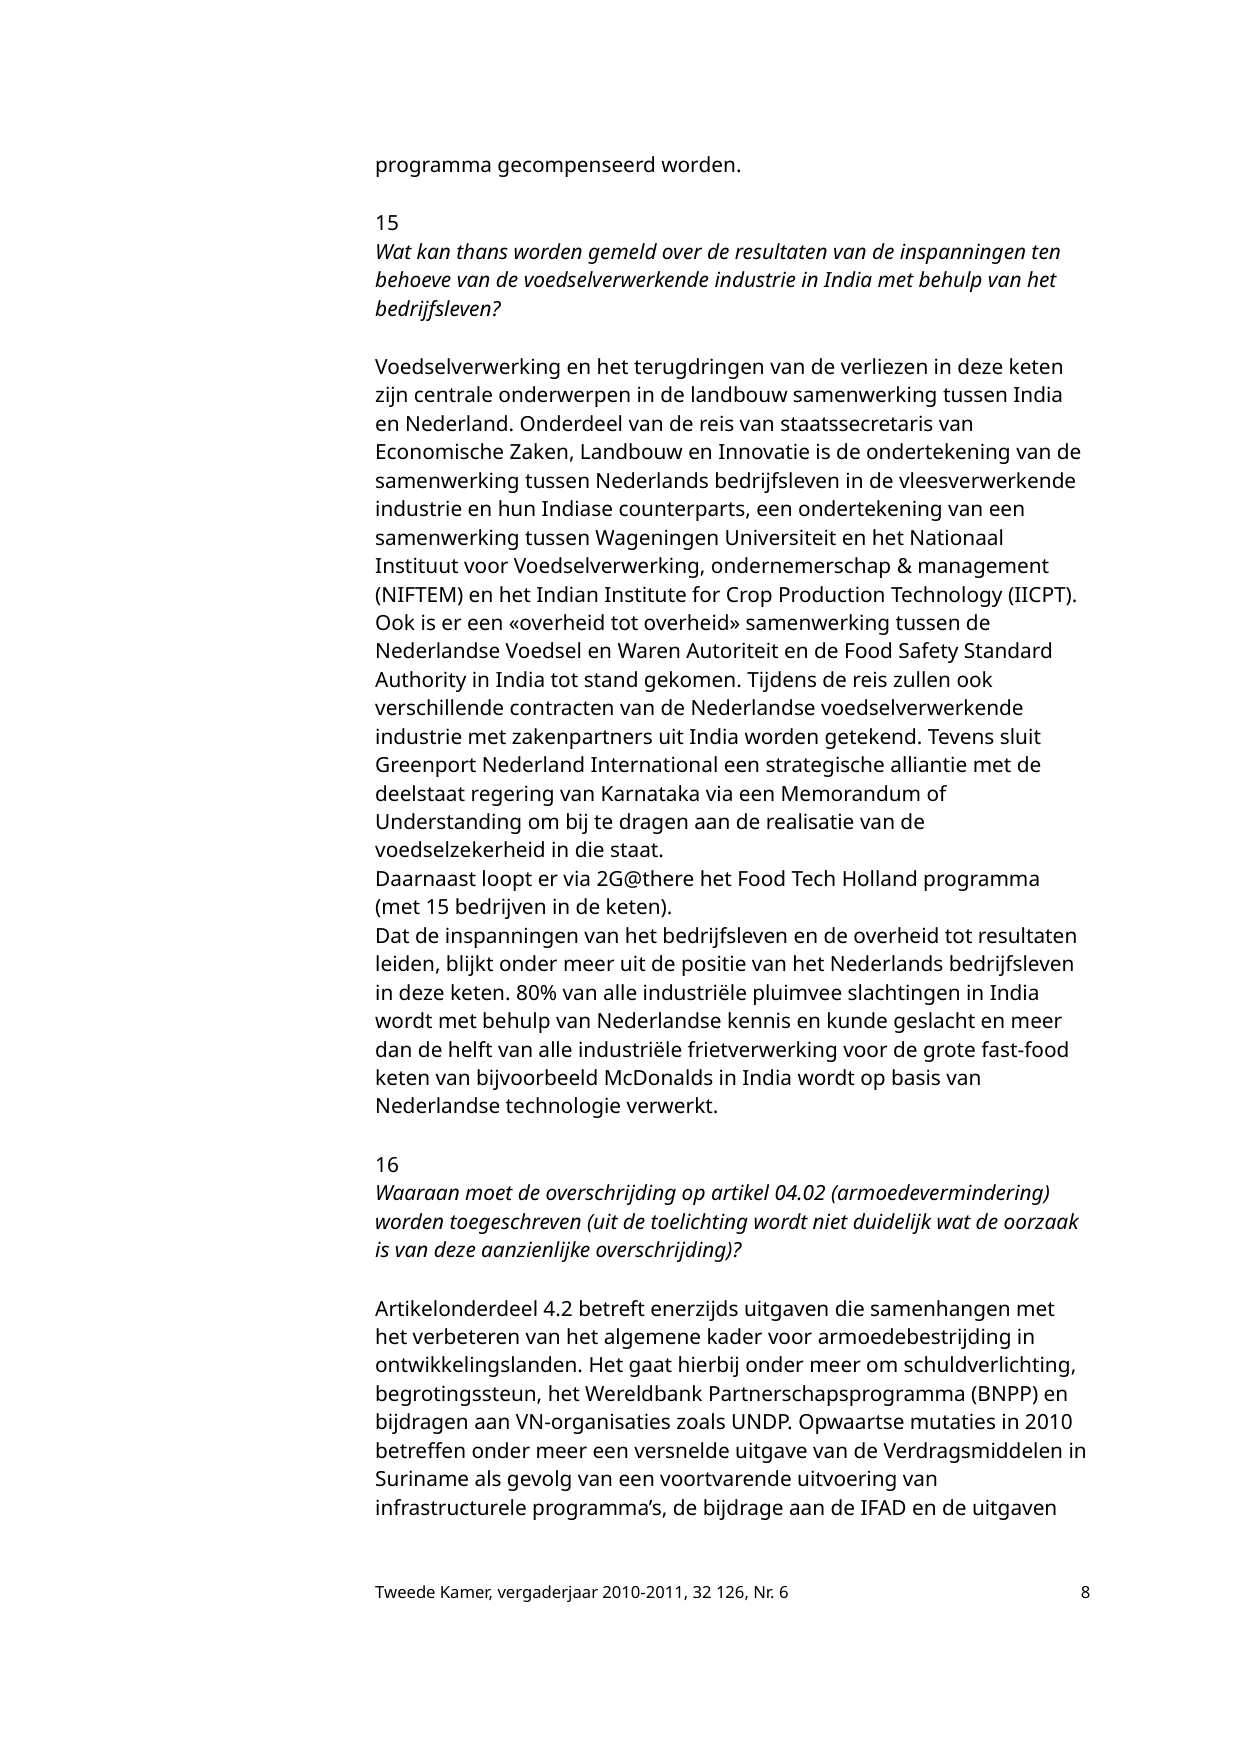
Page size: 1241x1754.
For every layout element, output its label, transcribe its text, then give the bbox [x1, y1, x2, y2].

text 15 [375, 208, 1090, 237]
text Wat kan thans worden gemeld over de resultaten van de inspanningen ten behoeve van de voedselverwerkende industrie in India met behulp van het bedrijfsleven? [375, 237, 1090, 322]
text Waaraan moet de overschrijding op artikel 04.02 (armoedevermindering) worden toegeschreven (uit de toelichting wordt niet duidelijk wat de oorzaak is van deze aanzienlijke overschrijding)? [375, 1178, 1090, 1264]
text 16 [375, 1150, 1090, 1178]
text Daarnaast loopt er via 2G@there het Food Tech Holland programma (met 15 bedrijven in de keten). [375, 864, 1090, 921]
text programma gecompenseerd worden. [375, 150, 1090, 178]
text Voedselverwerking en het terugdringen van de verliezen in deze keten zijn centrale onderwerpen in de landbouw samenwerking tussen India en Nederland. Onderdeel van de reis van staatssecretaris van Economische Zaken, Landbouw en Innovatie is de ondertekening van de samenwerking tussen Nederlands bedrijfsleven in de vleesverwerkende industrie en hun Indiase counterparts, een ondertekening van een samenwerking tussen Wageningen Universiteit en het Nationaal Instituut voor Voedselverwerking, ondernemerschap & management (NIFTEM) en het Indian Institute for Crop Production Technology (IICPT). Ook is er een «overheid tot overheid» samenwerking tussen de Nederlandse Voedsel en Waren Autoriteit en de Food Safety Standard Authority in India tot stand gekomen. Tijdens de reis zullen ook verschillende contracten van de Nederlandse voedselverwerkende industrie met zakenpartners uit India worden getekend. Tevens sluit Greenport Nederland International een strategische alliantie met de deelstaat regering van Karnataka via een Memorandum of Understanding om bij te dragen aan de realisatie van de voedselzekerheid in die staat. [375, 352, 1090, 864]
text Artikelonderdeel 4.2 betreft enerzijds uitgaven die samenhangen met het verbeteren van het algemene kader voor armoedebestrijding in ontwikkelingslanden. Het gaat hierbij onder meer om schuldverlichting, begrotingssteun, het Wereldbank Partnerschapsprogramma (BNPP) en bijdragen aan VN-organisaties zoals UNDP. Opwaartse mutaties in 2010 betreffen onder meer een versnelde uitgave van de Verdragsmiddelen in Suriname als gevolg van een voortvarende uitvoering van infrastructurele programma’s, de bijdrage aan de IFAD en de uitgaven [375, 1294, 1090, 1521]
text Dat de inspanningen van het bedrijfsleven en de overheid tot resultaten leiden, blijkt onder meer uit de positie van het Nederlands bedrijfsleven in deze keten. 80% van alle industriële pluimvee slachtingen in India wordt met behulp van Nederlandse kennis en kunde geslacht en meer dan de helft van alle industriële frietverwerking voor de grote fast-food keten van bijvoorbeeld McDonalds in India wordt op basis van Nederlandse technologie verwerkt. [375, 921, 1090, 1120]
